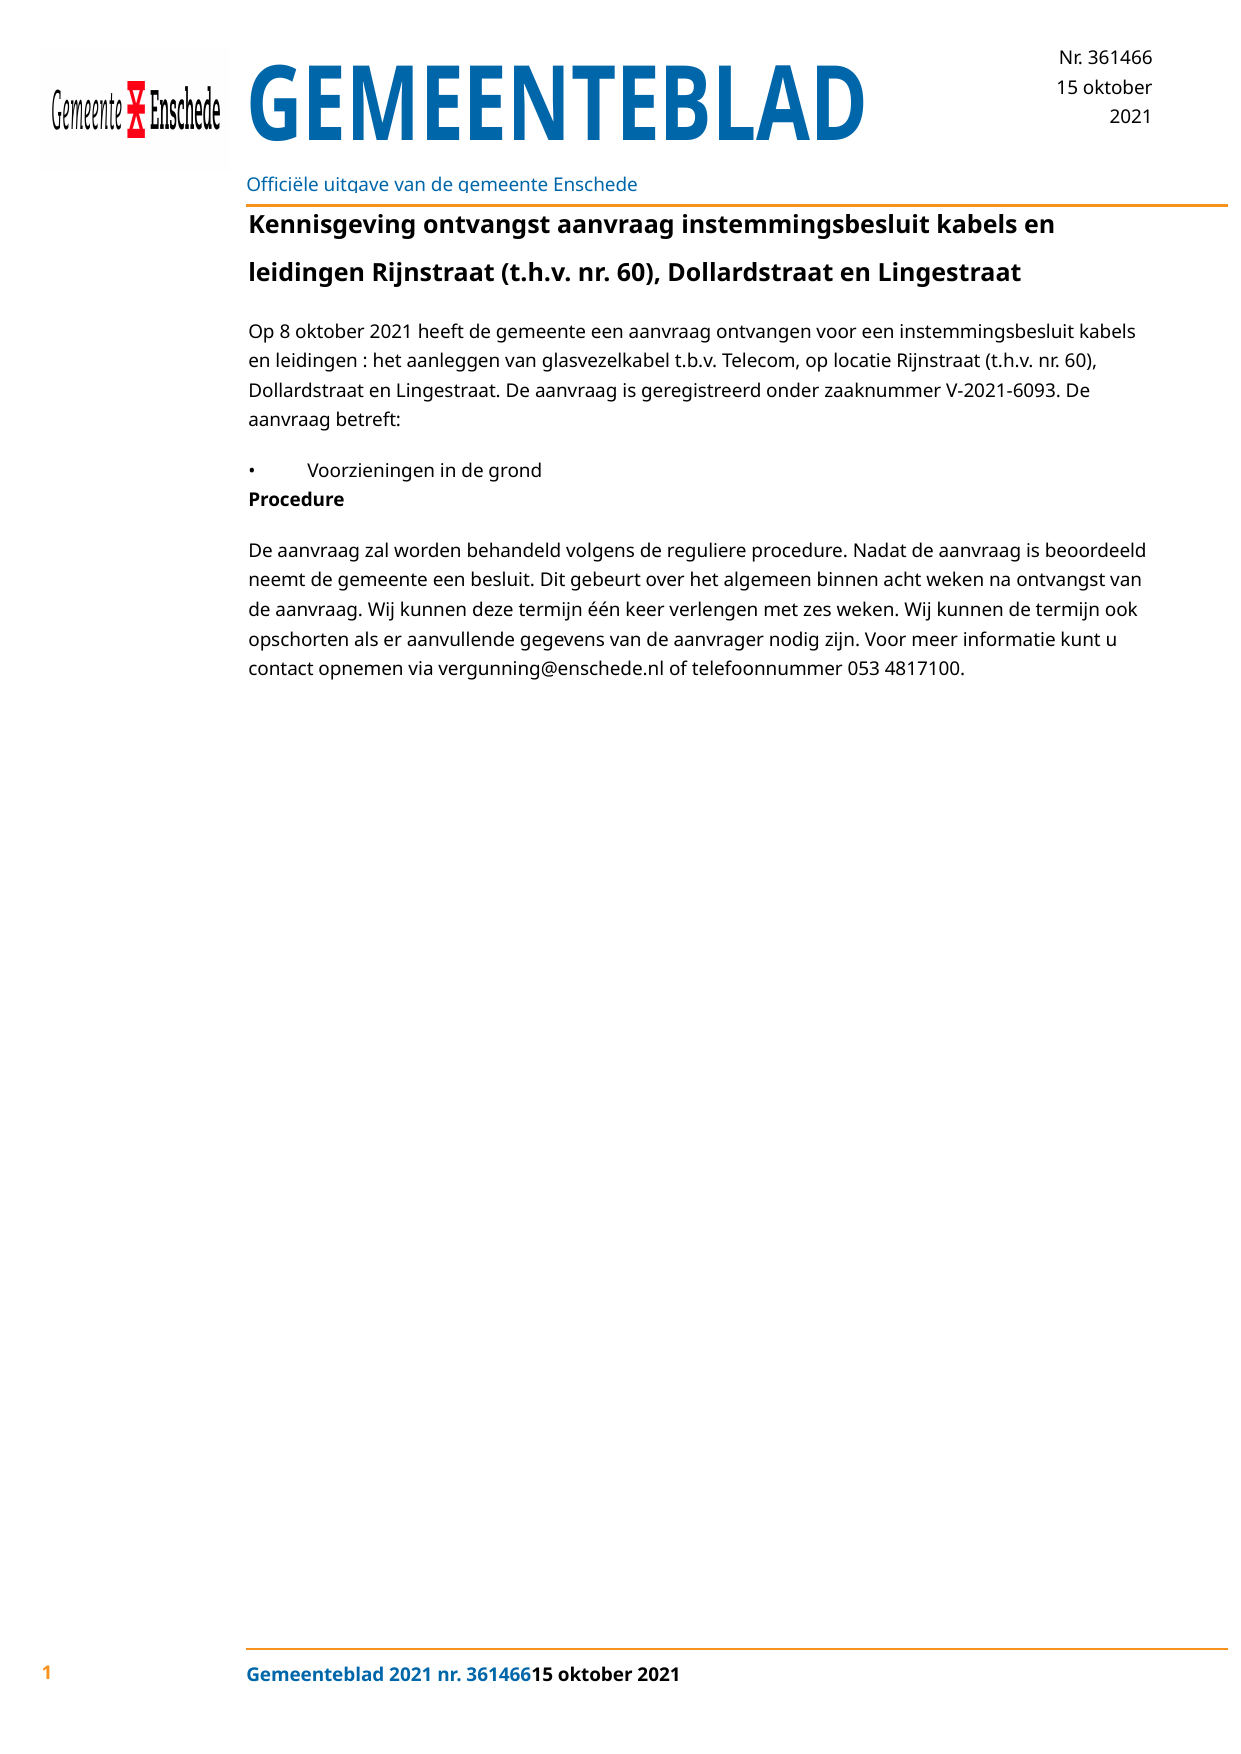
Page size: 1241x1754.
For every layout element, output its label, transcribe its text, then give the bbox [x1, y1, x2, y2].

text Procedure [248, 487, 1152, 512]
text Kennisgeving ontvangst aanvraag instemmingsbesluit kabels en leidingen Rijnstraat (t.h.v. nr. 60), Dollardstraat en Lingestraat [248, 207, 1152, 288]
picture [41, 47, 231, 172]
list Voorzieningen in de grond [248, 457, 1152, 483]
text De aanvraag zal worden behandeld volgens de reguliere procedure. Nadat de aanvraag is beoordeeld neemt de gemeente een besluit. Dit gebeurt over het algemeen binnen acht weken na ontvangst van de aanvraag. Wij kunnen deze termijn één keer verlengen met zes weken. Wij kunnen de termijn ook opschorten als er aanvullende gegevens van de aanvrager nodig zijn. Voor meer informatie kunt u contact opnemen via vergunning@enschede.nl of telefoonnummer 053 4817100. [248, 537, 1152, 681]
text Op 8 oktober 2021 heeft de gemeente een aanvraag ontvangen voor een instemmingsbesluit kabels en leidingen : het aanleggen van glasvezelkabel t.b.v. Telecom, op locatie Rijnstraat (t.h.v. nr. 60), Dollardstraat en Lingestraat. De aanvraag is geregistreerd onder zaaknummer V-2021-6093. De aanvraag betreft: [248, 318, 1152, 432]
